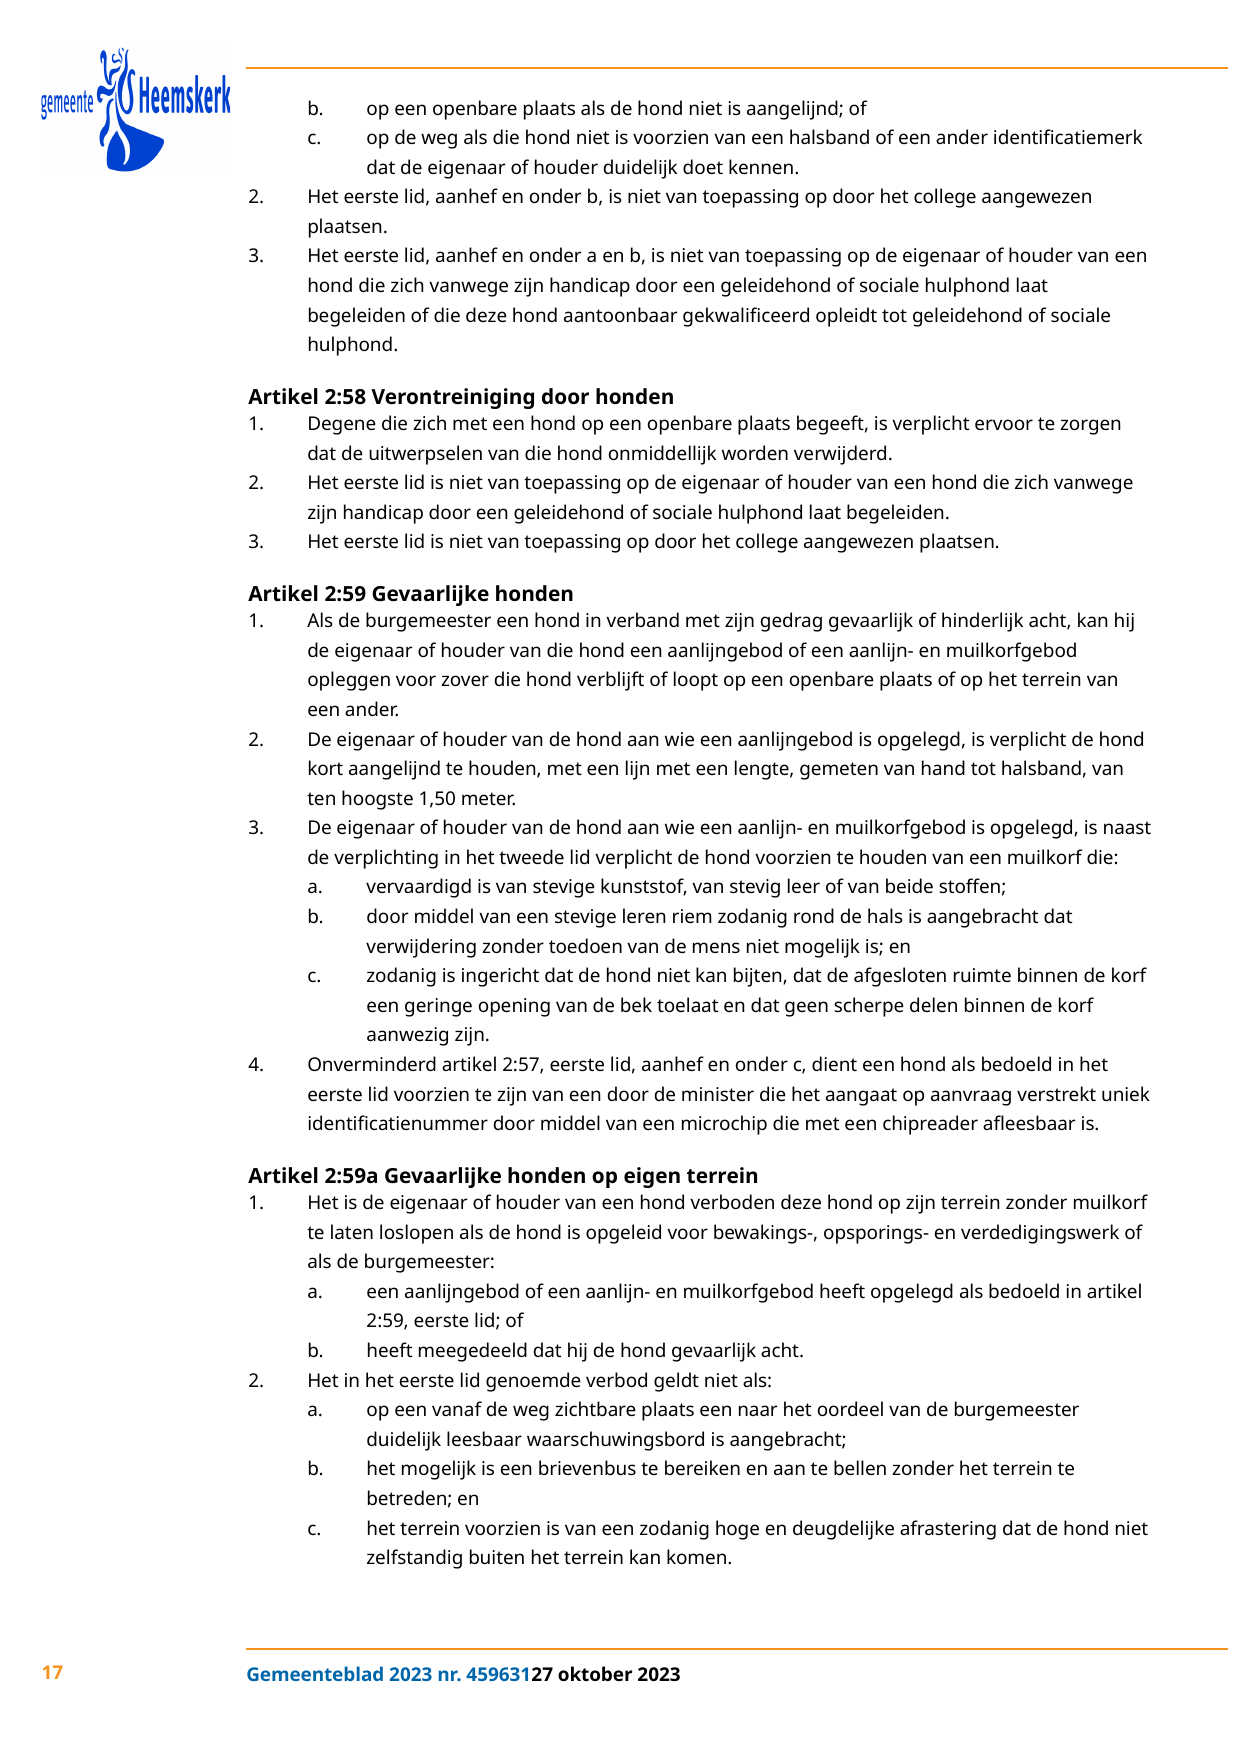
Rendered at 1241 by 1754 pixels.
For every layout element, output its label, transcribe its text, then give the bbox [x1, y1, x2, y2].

list Het eerste lid is niet van toepassing op door het college aangewezen plaatsen. [248, 529, 1152, 554]
picture [41, 47, 231, 172]
list door middel van een stevige leren riem zodanig rond de hals is aangebracht dat verwijdering zonder toedoen van de mens niet mogelijk is; en [307, 903, 1152, 959]
list Onverminderd artikel 2:57, eerste lid, aanhef en onder c, dient een hond als bedoeld in het eerste lid voorzien te zijn van een door de minister die het aangaat op aanvraag verstrekt uniek identificatienummer door middel van een microchip die met een chipreader afleesbaar is. [248, 1051, 1152, 1136]
list Degene die zich met een hond op een openbare plaats begeeft, is verplicht ervoor te zorgen dat de uitwerpselen van die hond onmiddellijk worden verwijderd. [248, 410, 1152, 466]
text Artikel 2:59 Gevaarlijke honden [248, 579, 1152, 607]
text Artikel 2:59a Gevaarlijke honden op eigen terrein [248, 1161, 1152, 1189]
list een aanlijngebod of een aanlijn- en muilkorfgebod heeft opgelegd als bedoeld in artikel 2:59, eerste lid; of [307, 1278, 1152, 1333]
list Het is de eigenaar of houder van een hond verboden deze hond op zijn terrein zonder muilkorf te laten loslopen als de hond is opgeleid voor bewakings-, opsporings- en verdedigingswerk of als de burgemeester: [248, 1189, 1152, 1274]
list op de weg als die hond niet is voorzien van een halsband of een ander identificatiemerk dat de eigenaar of houder duidelijk doet kennen. [307, 124, 1152, 180]
text Artikel 2:58 Verontreiniging door honden [248, 382, 1152, 410]
list het mogelijk is een brievenbus te bereiken en aan te bellen zonder het terrein te betreden; en [307, 1456, 1152, 1511]
list Het in het eerste lid genoemde verbod geldt niet als: [248, 1367, 1152, 1392]
list De eigenaar of houder van de hond aan wie een aanlijngebod is opgelegd, is verplicht de hond kort aangelijnd te houden, met een lijn met een lengte, gemeten van hand tot halsband, van ten hoogste 1,50 meter. [248, 726, 1152, 811]
list op een openbare plaats als de hond niet is aangelijnd; of [307, 95, 1152, 121]
list vervaardigd is van stevige kunststof, van stevig leer of van beide stoffen; [307, 874, 1152, 899]
list heeft meegedeeld dat hij de hond gevaarlijk acht. [307, 1337, 1152, 1363]
list Het eerste lid, aanhef en onder a en b, is niet van toepassing op de eigenaar of houder van een hond die zich vanwege zijn handicap door een geleidehond of sociale hulphond laat begeleiden of die deze hond aantoonbaar gekwalificeerd opleidt tot geleidehond of sociale hulphond. [248, 243, 1152, 357]
list Als de burgemeester een hond in verband met zijn gedrag gevaarlijk of hinderlijk acht, kan hij de eigenaar of houder van die hond een aanlijngebod of een aanlijn- en muilkorfgebod opleggen voor zover die hond verblijft of loopt op een openbare plaats of op het terrein van een ander. [248, 607, 1152, 722]
list zodanig is ingericht dat de hond niet kan bijten, dat de afgesloten ruimte binnen de korf een geringe opening van de bek toelaat en dat geen scherpe delen binnen de korf aanwezig zijn. [307, 962, 1152, 1047]
list De eigenaar of houder van de hond aan wie een aanlijn- en muilkorfgebod is opgelegd, is naast de verplichting in het tweede lid verplicht de hond voorzien te houden van een muilkorf die: [248, 814, 1152, 870]
list Het eerste lid, aanhef en onder b, is niet van toepassing op door het college aangewezen plaatsen. [248, 183, 1152, 239]
list Het eerste lid is niet van toepassing op de eigenaar of houder van een hond die zich vanwege zijn handicap door een geleidehond of sociale hulphond laat begeleiden. [248, 469, 1152, 525]
list op een vanaf de weg zichtbare plaats een naar het oordeel van de burgemeester duidelijk leesbaar waarschuwingsbord is aangebracht; [307, 1396, 1152, 1452]
list het terrein voorzien is van een zodanig hoge en deugdelijke afrastering dat de hond niet zelfstandig buiten het terrein kan komen. [307, 1515, 1152, 1570]
